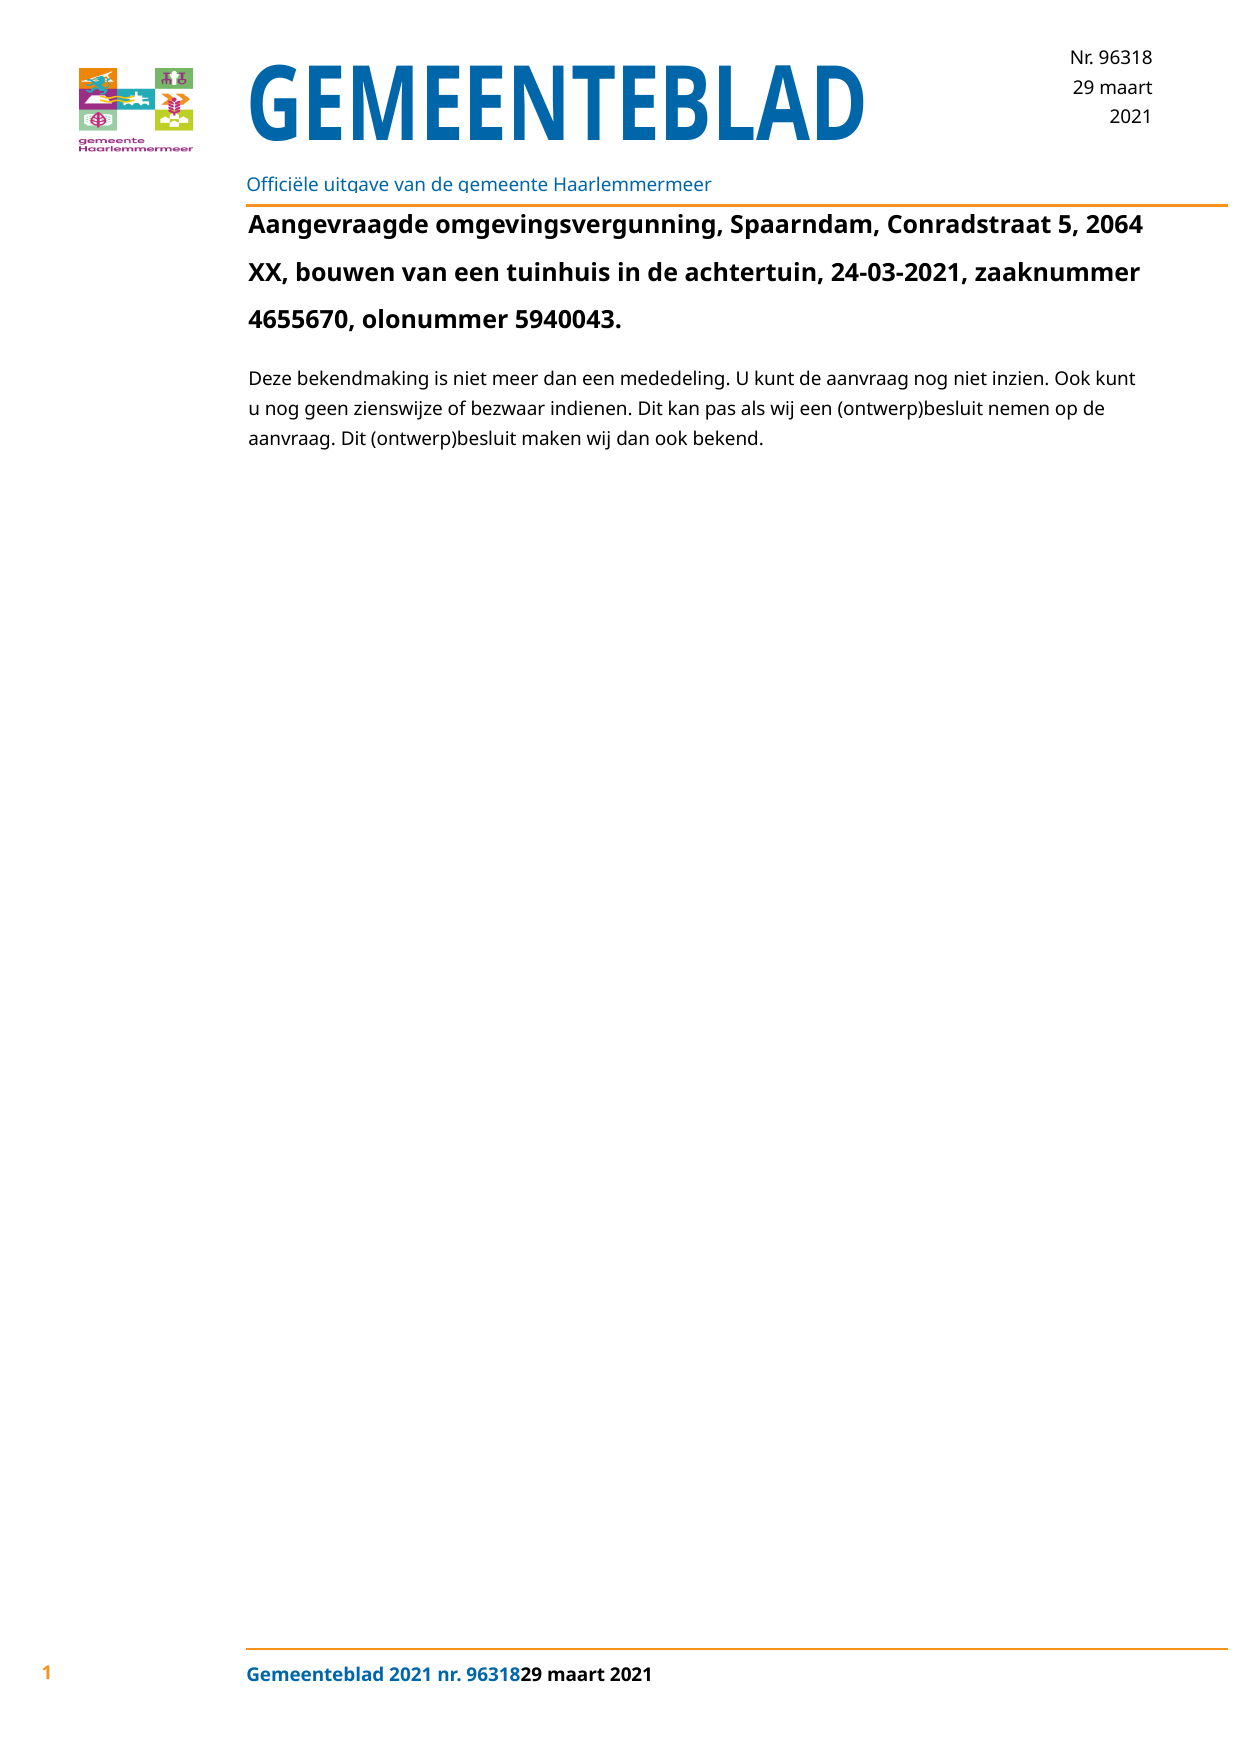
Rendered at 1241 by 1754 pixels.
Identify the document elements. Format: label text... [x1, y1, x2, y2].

picture [41, 47, 231, 172]
text Aangevraagde omgevingsvergunning, Spaarndam, Conradstraat 5, 2064 XX, bouwen van een tuinhuis in de achtertuin, 24-03-2021, zaaknummer 4655670, olonummer 5940043. [248, 207, 1152, 336]
text Deze bekendmaking is niet meer dan een mededeling. U kunt de aanvraag nog niet inzien. Ook kunt u nog geen zienswijze of bezwaar indienen. Dit kan pas als wij een (ontwerp)besluit nemen op de aanvraag. Dit (ontwerp)besluit maken wij dan ook bekend. [248, 366, 1152, 450]
